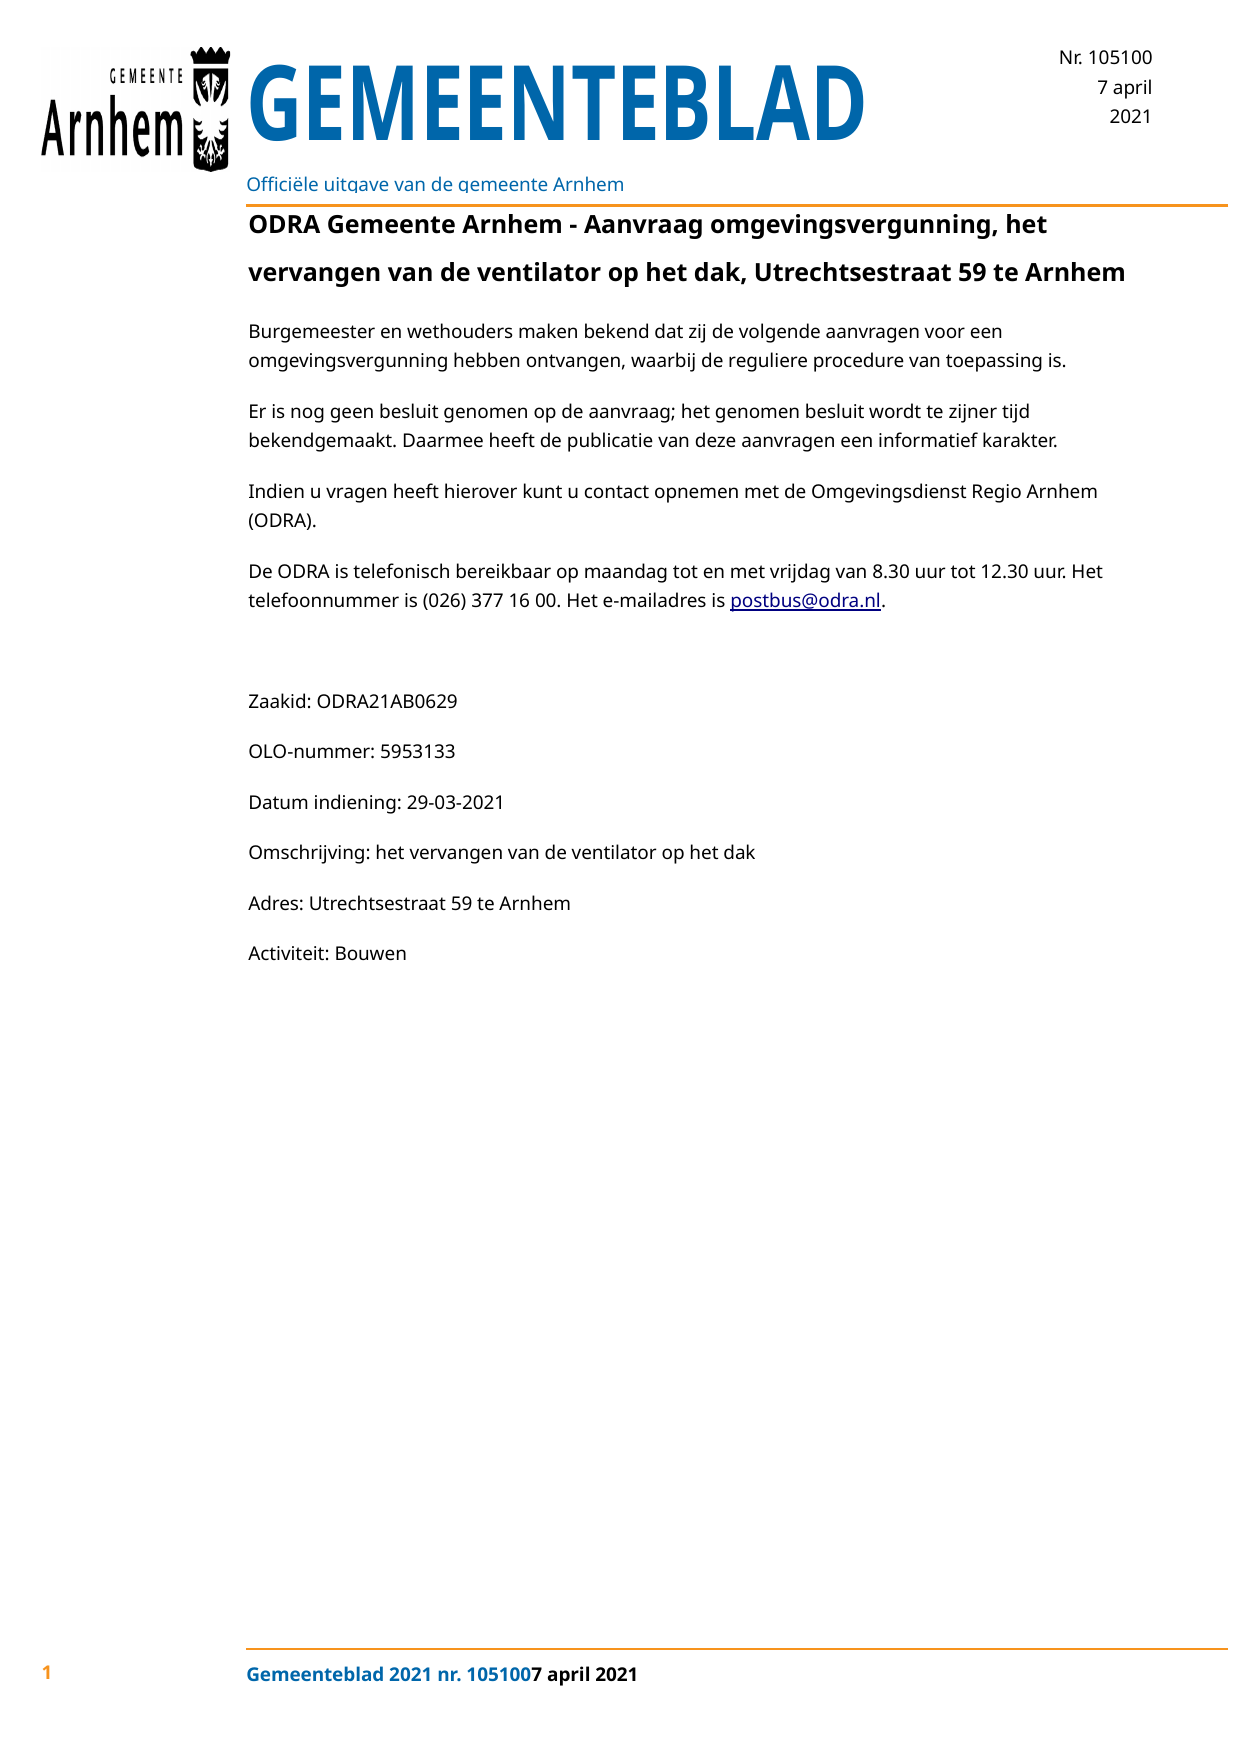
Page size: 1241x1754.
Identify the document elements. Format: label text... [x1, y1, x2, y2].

picture [41, 47, 231, 172]
text Zaakid: ODRA21AB0629 [248, 688, 1152, 714]
text Er is nog geen besluit genomen op de aanvraag; het genomen besluit wordt te zijner tijd bekendgemaakt. Daarmee heeft de publicatie van deze aanvragen een informatief karakter. [248, 398, 1152, 453]
text ODRA Gemeente Arnhem - Aanvraag omgevingsvergunning, het vervangen van de ventilator op het dak, Utrechtsestraat 59 te Arnhem [248, 207, 1152, 288]
text Activiteit: Bouwen [248, 940, 1152, 966]
text De ODRA is telefonisch bereikbaar op maandag tot en met vrijdag van 8.30 uur tot 12.30 uur. Het telefoonnummer is (026) 377 16 00. Het e-mailadres is postbus@odra.nl. [248, 558, 1152, 613]
text Omschrijving: het vervangen van de ventilator op het dak [248, 839, 1152, 865]
text OLO-nummer: 5953133 [248, 739, 1152, 764]
text Datum indiening: 29-03-2021 [248, 789, 1152, 815]
text Adres: Utrechtsestraat 59 te Arnhem [248, 890, 1152, 916]
text Burgemeester en wethouders maken bekend dat zij de volgende aanvragen voor een omgevingsvergunning hebben ontvangen, waarbij de reguliere procedure van toepassing is. [248, 318, 1152, 373]
text Indien u vragen heeft hierover kunt u contact opnemen met de Omgevingsdienst Regio Arnhem (ODRA). [248, 478, 1152, 533]
